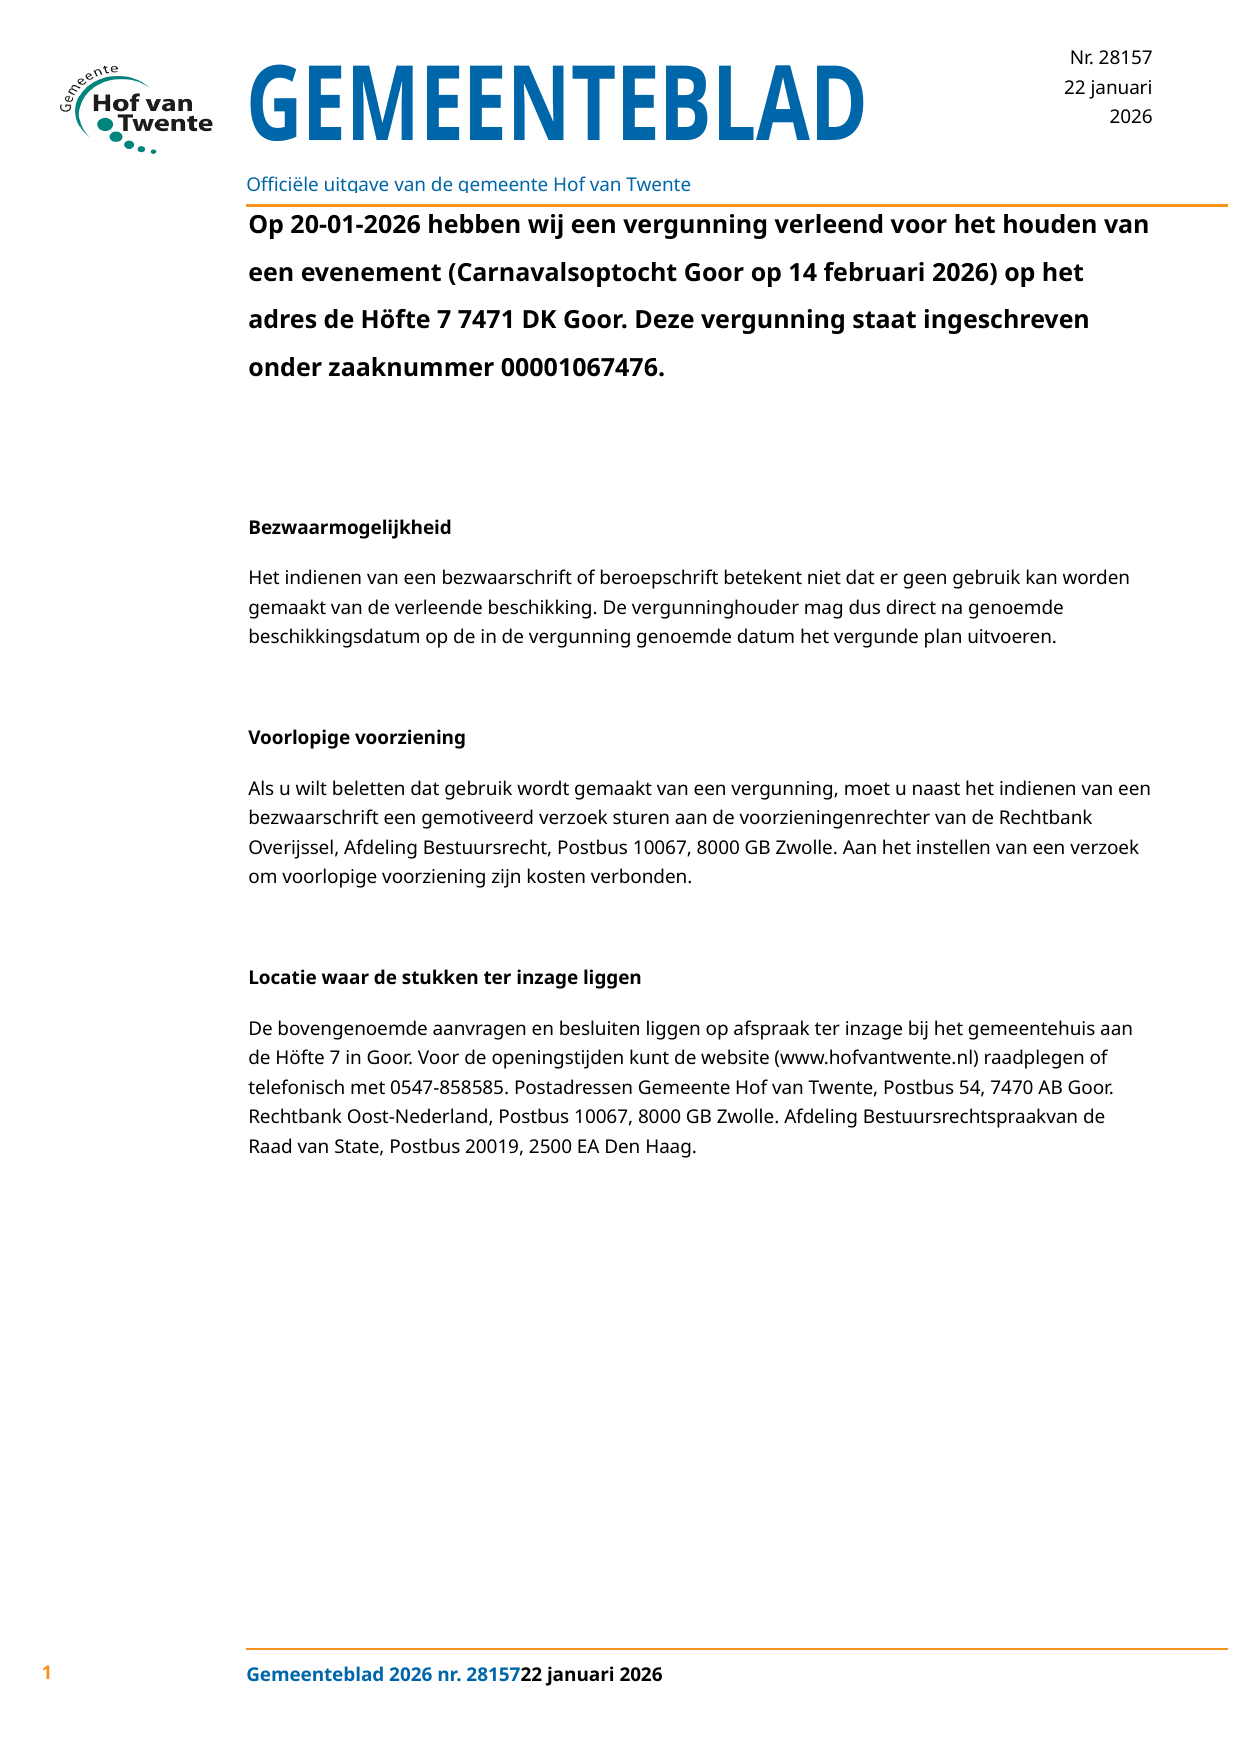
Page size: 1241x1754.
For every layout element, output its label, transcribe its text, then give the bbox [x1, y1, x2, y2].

text Bezwaarmogelijkheid [248, 514, 1152, 540]
text De bovengenoemde aanvragen en besluiten liggen op afspraak ter inzage bij het gemeentehuis aan de Höfte 7 in Goor. Voor de openingstijden kunt de website (www.hofvantwente.nl) raadplegen of telefonisch met 0547-858585. Postadressen Gemeente Hof van Twente, Postbus 54, 7470 AB Goor. Rechtbank Oost-Nederland, Postbus 10067, 8000 GB Zwolle. Afdeling Bestuursrechtspraakvan de Raad van State, Postbus 20019, 2500 EA Den Haag. [248, 1015, 1152, 1159]
text Locatie waar de stukken ter inzage liggen [248, 964, 1152, 990]
text Op 20-01-2026 hebben wij een vergunning verleend voor het houden van een evenement (Carnavalsoptocht Goor op 14 februari 2026) op het adres de Höfte 7 7471 DK Goor. Deze vergunning staat ingeschreven onder zaaknummer 00001067476. [248, 207, 1152, 384]
picture [41, 47, 231, 172]
text Het indienen van een bezwaarschrift of beroepschrift betekent niet dat er geen gebruik kan worden gemaakt van de verleende beschikking. De vergunninghouder mag dus direct na genoemde beschikkingsdatum op de in de vergunning genoemde datum het vergunde plan uitvoeren. [248, 564, 1152, 649]
text Als u wilt beletten dat gebruik wordt gemaakt van een vergunning, moet u naast het indienen van een bezwaarschrift een gemotiveerd verzoek sturen aan de voorzieningenrechter van de Rechtbank Overijssel, Afdeling Bestuursrecht, Postbus 10067, 8000 GB Zwolle. Aan het instellen van een verzoek om voorlopige voorziening zijn kosten verbonden. [248, 775, 1152, 889]
text Voorlopige voorziening [248, 724, 1152, 750]
